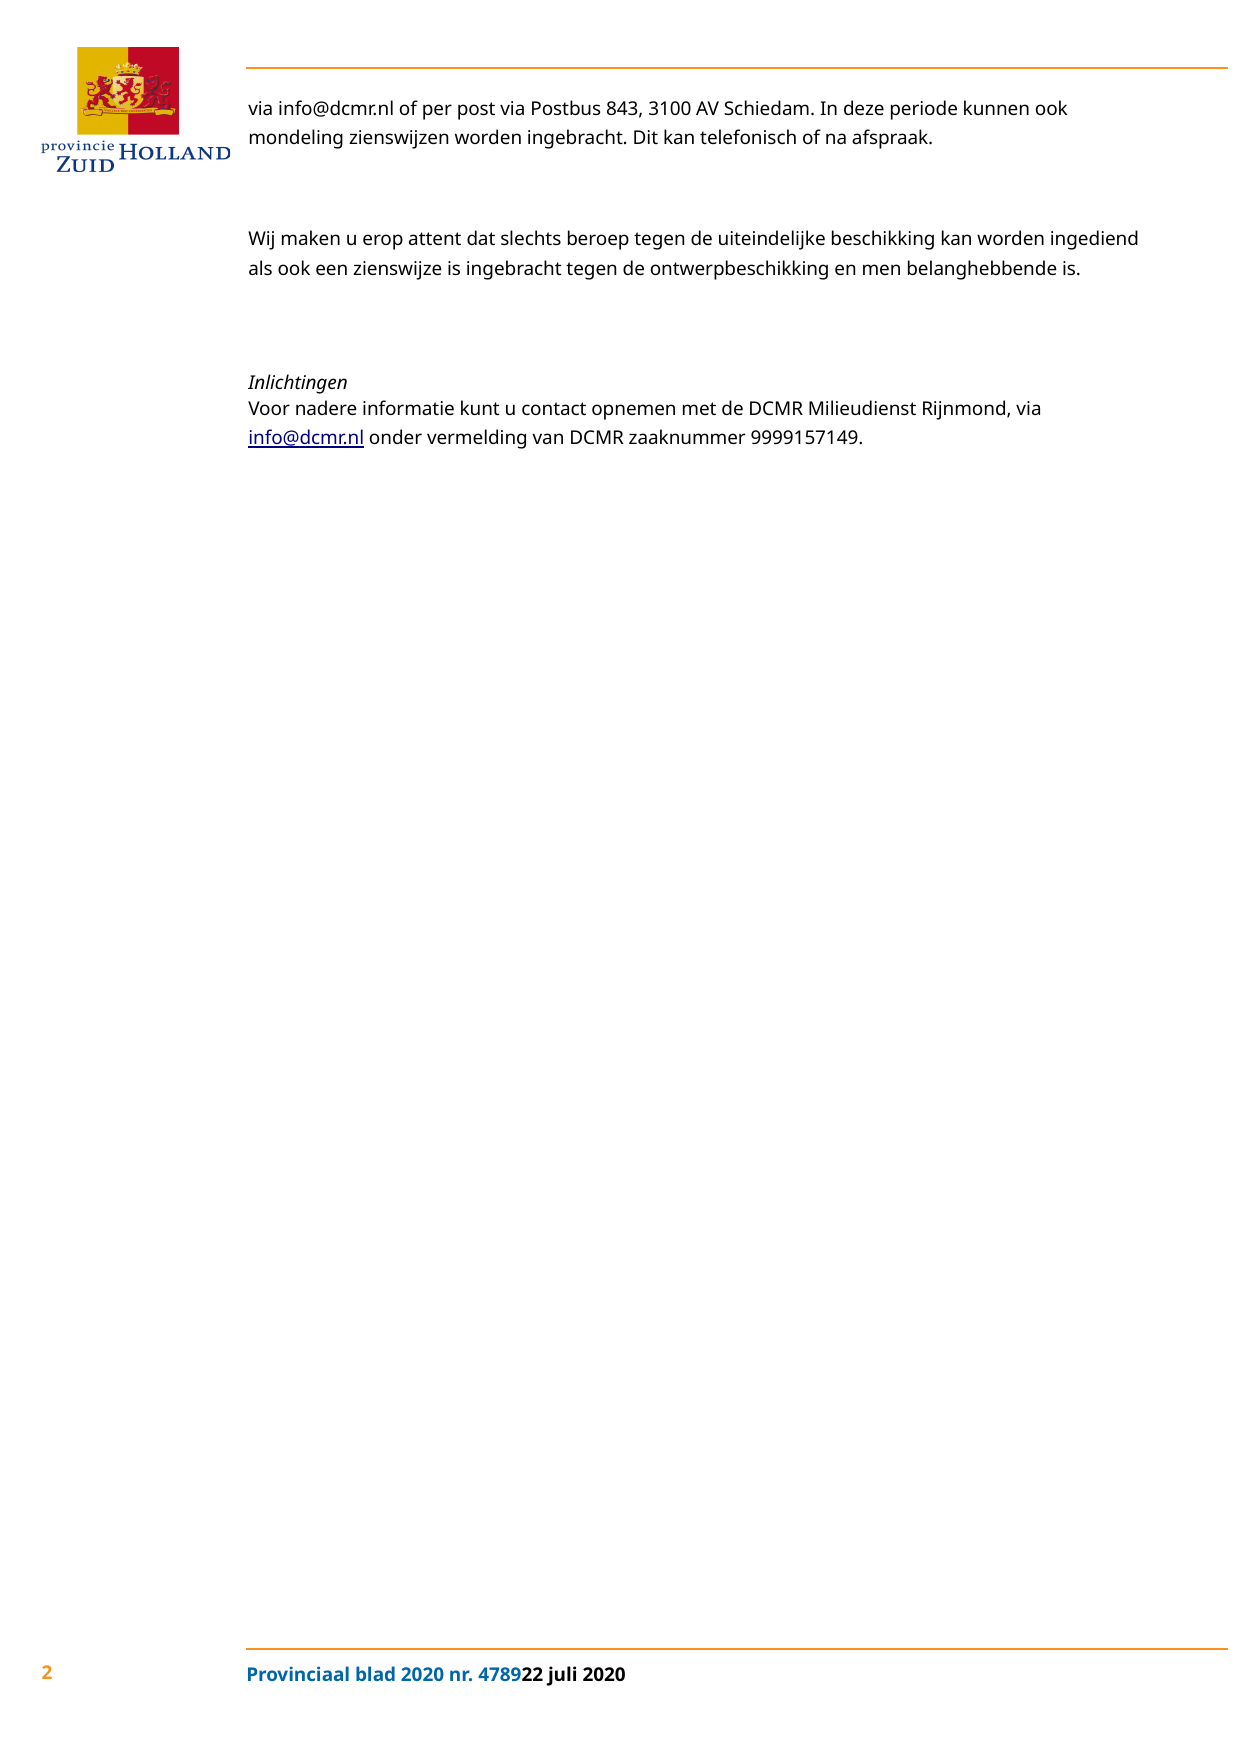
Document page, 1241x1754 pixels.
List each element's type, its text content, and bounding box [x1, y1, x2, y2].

text Wij maken u erop attent dat slechts beroep tegen de uiteindelijke beschikking kan worden ingediend als ook een zienswijze is ingebracht tegen de ontwerpbeschikking en men belanghebbende is. [248, 225, 1152, 281]
picture [41, 47, 231, 172]
text Inlichtingen [248, 369, 1152, 395]
text Voor nadere informatie kunt u contact opnemen met de DCMR Milieudienst Rijnmond, via info@dcmr.nl onder vermelding van DCMR zaaknummer 9999157149. [248, 395, 1152, 450]
text via info@dcmr.nl of per post via Postbus 843, 3100 AV Schiedam. In deze periode kunnen ook mondeling zienswijzen worden ingebracht. Dit kan telefonisch of na afspraak. [248, 95, 1152, 150]
